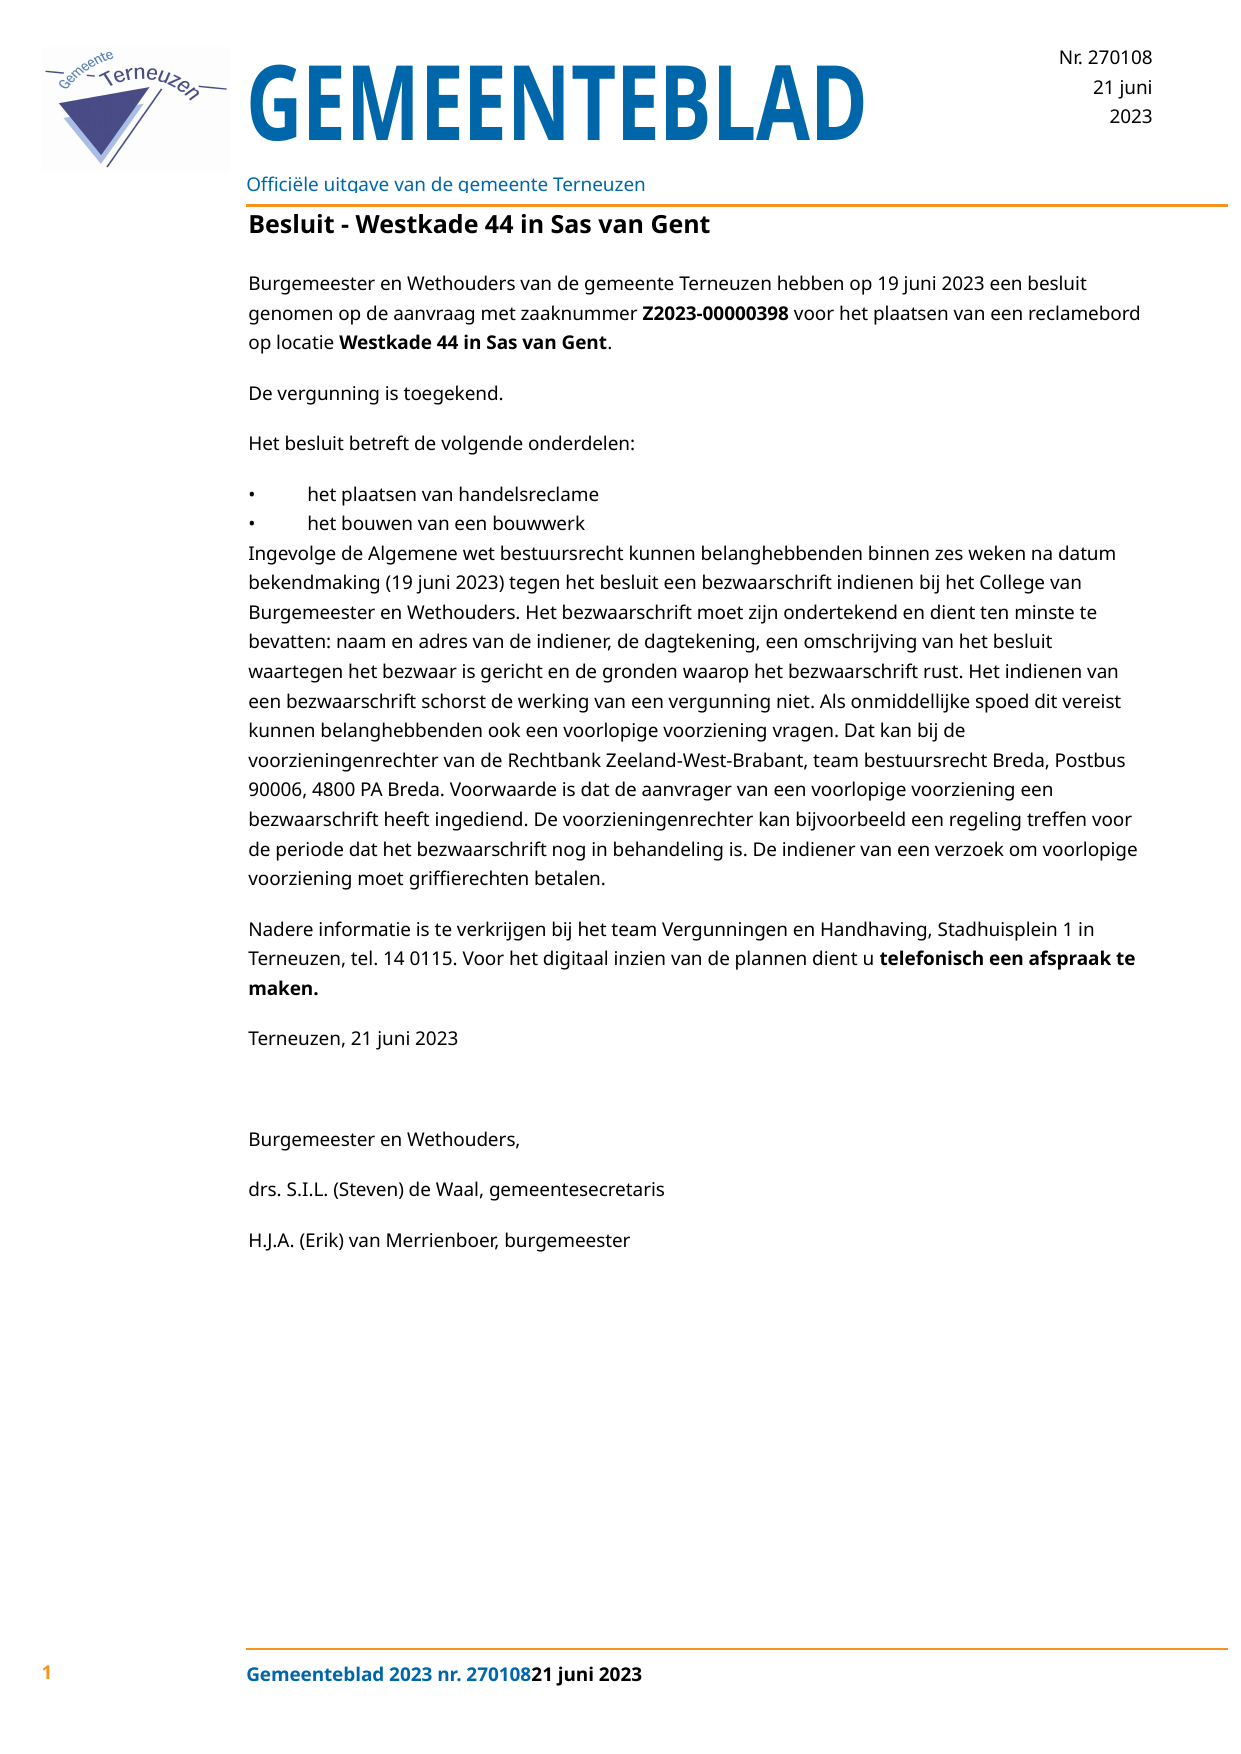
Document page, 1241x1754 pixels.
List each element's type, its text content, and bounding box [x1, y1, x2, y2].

text Burgemeester en Wethouders van de gemeente Terneuzen hebben op 19 juni 2023 een besluit genomen op de aanvraag met zaaknummer Z2023-00000398 voor het plaatsen van een reclamebord op locatie Westkade 44 in Sas van Gent. [248, 270, 1152, 355]
text Ingevolge de Algemene wet bestuursrecht kunnen belanghebbenden binnen zes weken na datum bekendmaking (19 juni 2023) tegen het besluit een bezwaarschrift indienen bij het College van Burgemeester en Wethouders. Het bezwaarschrift moet zijn ondertekend en dient ten minste te bevatten: naam en adres van de indiener, de dagtekening, een omschrijving van het besluit waartegen het bezwaar is gericht en de gronden waarop het bezwaarschrift rust. Het indienen van een bezwaarschrift schorst de werking van een vergunning niet. Als onmiddellijke spoed dit vereist kunnen belanghebbenden ook een voorlopige voorziening vragen. Dat kan bij de voorzieningenrechter van de Rechtbank Zeeland-West-Brabant, team bestuursrecht Breda, Postbus 90006, 4800 PA Breda. Voorwaarde is dat de aanvrager van een voorlopige voorziening een bezwaarschrift heeft ingediend. De voorzieningenrechter kan bijvoorbeeld een regeling treffen voor de periode dat het bezwaarschrift nog in behandeling is. De indiener van een verzoek om voorlopige voorziening moet griffierechten betalen. [248, 540, 1152, 891]
text H.J.A. (Erik) van Merrienboer, burgemeester [248, 1227, 1152, 1253]
list het plaatsen van handelsreclame [248, 481, 1152, 506]
text Het besluit betreft de volgende onderdelen: [248, 430, 1152, 456]
text De vergunning is toegekend. [248, 380, 1152, 406]
text Besluit - Westkade 44 in Sas van Gent [248, 207, 1152, 241]
text Nadere informatie is te verkrijgen bij het team Vergunningen en Handhaving, Stadhuisplein 1 in Terneuzen, tel. 14 0115. Voor het digitaal inzien van de plannen dient u telefonisch een afspraak te maken. [248, 916, 1152, 1001]
text Terneuzen, 21 juni 2023 [248, 1025, 1152, 1051]
text Burgemeester en Wethouders, [248, 1126, 1152, 1152]
text drs. S.I.L. (Steven) de Waal, gemeentesecretaris [248, 1177, 1152, 1202]
picture [41, 47, 231, 172]
list het bouwen van een bouwwerk [248, 510, 1152, 536]
